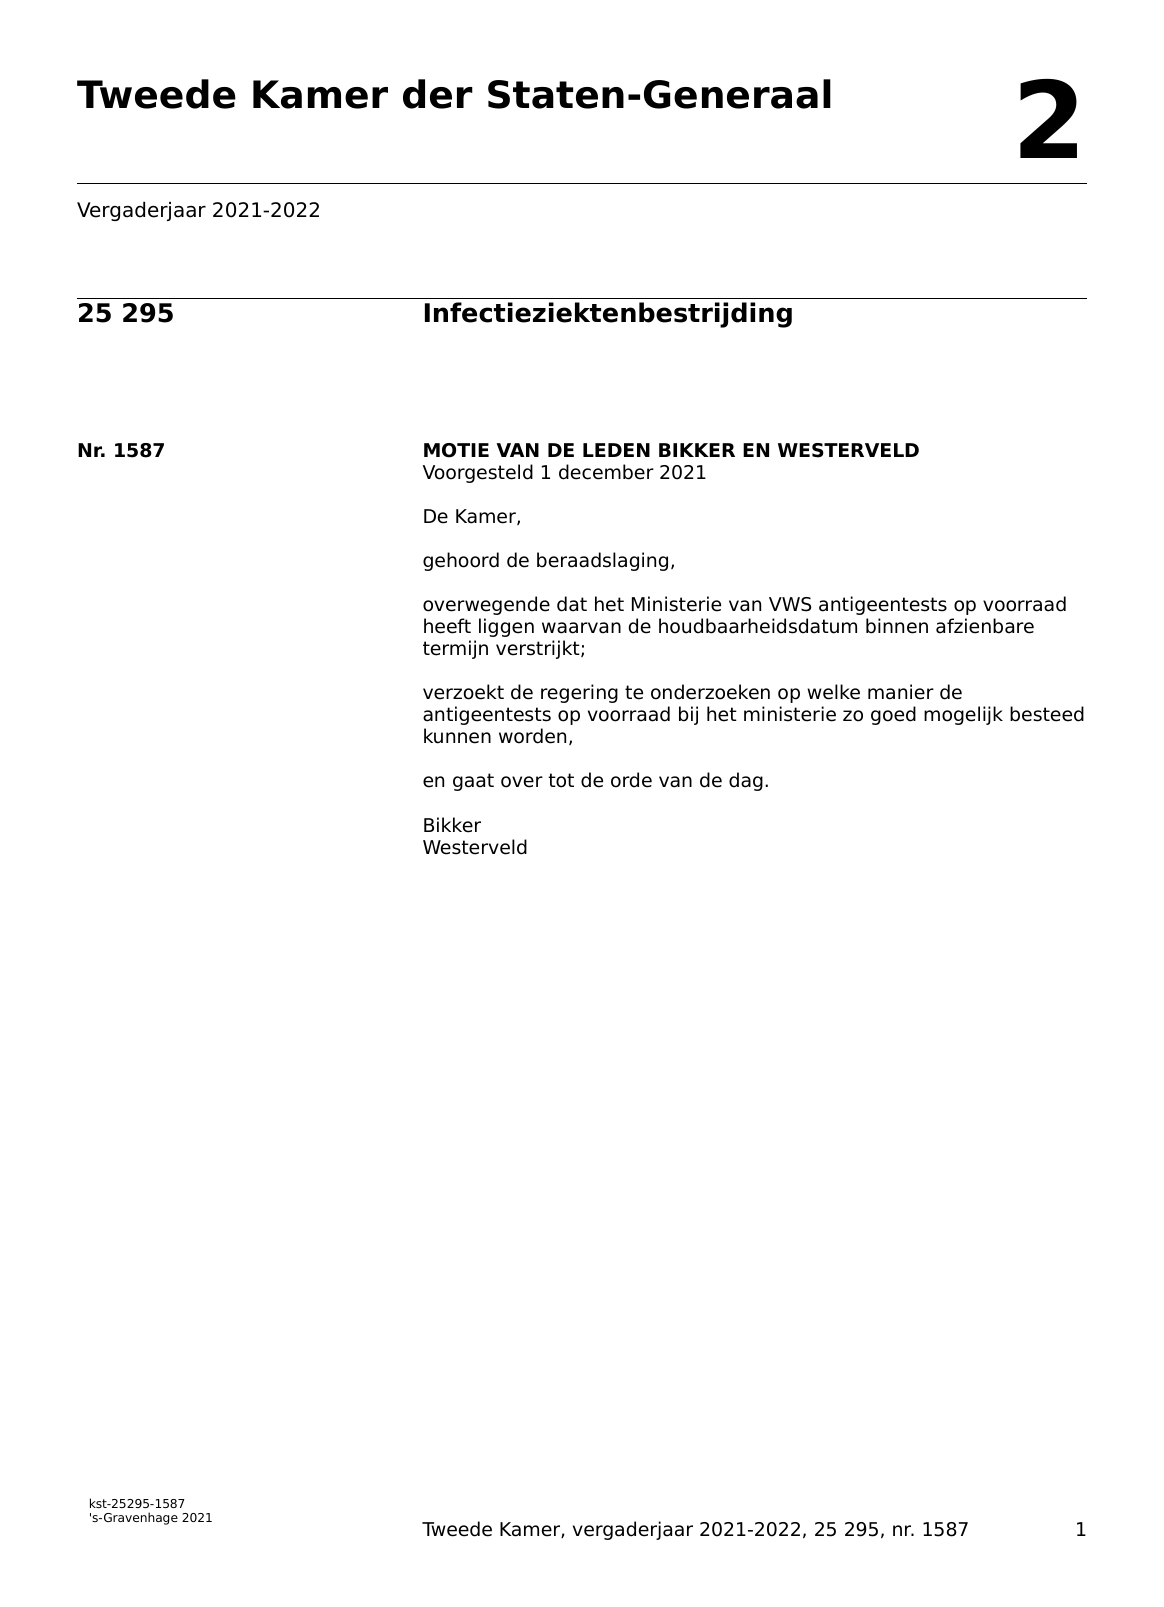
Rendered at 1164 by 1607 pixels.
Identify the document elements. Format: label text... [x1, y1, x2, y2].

text Westerveld [422, 837, 1087, 858]
text 's-Gravenhage 2021 [88, 1511, 323, 1525]
text en gaat over tot de orde van de dag. [422, 770, 1087, 792]
text Bikker [422, 814, 1087, 837]
text Voorgesteld 1 december 2021 [422, 462, 1087, 484]
text gehoord de beraadslaging, [422, 550, 1087, 572]
subtitle 25 295 Infectieziektenbestrijding [77, 299, 1087, 329]
text overwegende dat het Ministerie van VWS antigeentests op voorraad heeft liggen waarvan de houdbaarheidsdatum binnen afzienbare termijn verstrijkt; [422, 594, 1087, 660]
text De Kamer, [422, 506, 1087, 528]
text verzoekt de regering te onderzoeken op welke manier de antigeentests op voorraad bij het ministerie zo goed mogelijk besteed kunnen worden, [422, 682, 1087, 748]
subtitle Nr. 1587 MOTIE VAN DE LEDEN BIKKER EN WESTERVELD [77, 440, 1087, 462]
table_header Tweede Kamer der Staten-Generaal [77, 59, 886, 183]
table_cell Vergaderjaar 2021-2022 [77, 184, 1087, 298]
text kst-25295-1587 [88, 1497, 323, 1511]
table_header 2 [886, 59, 1087, 183]
